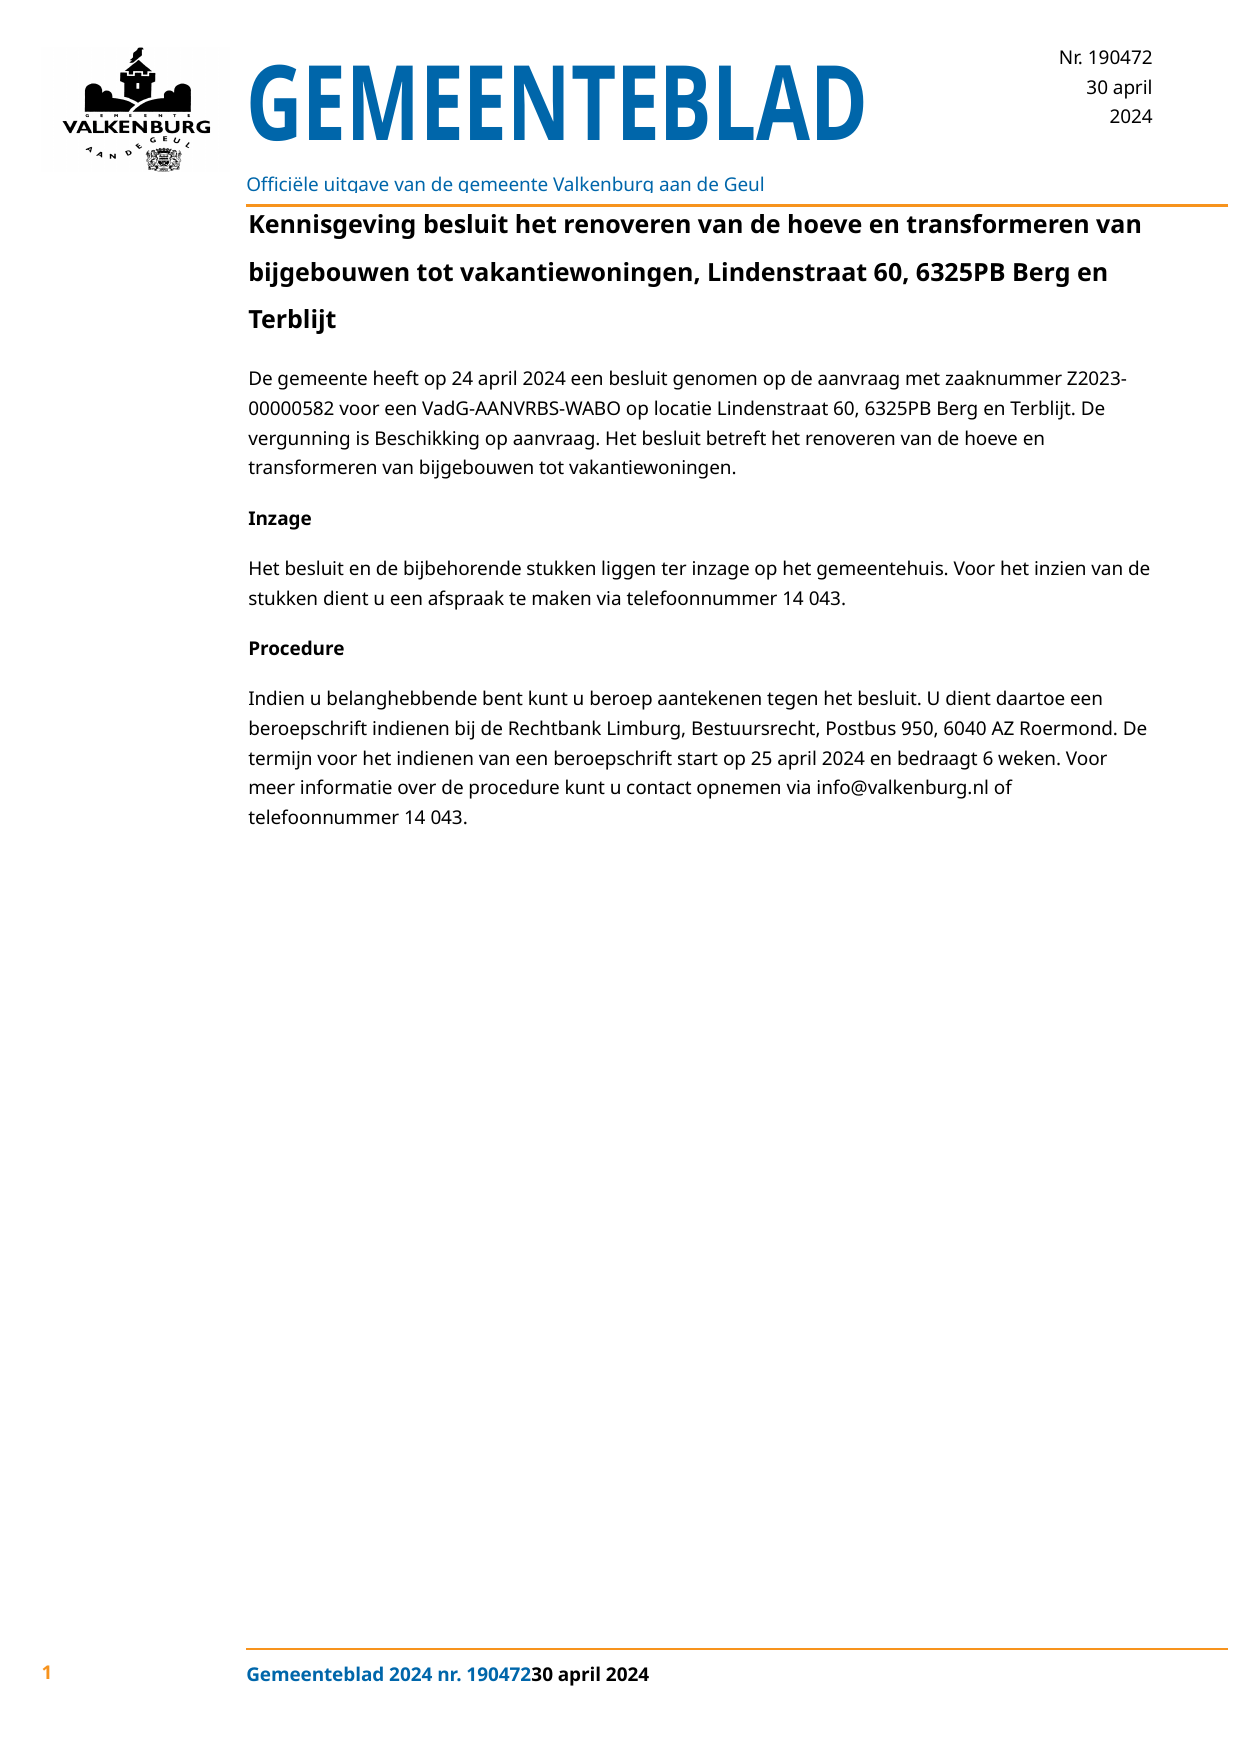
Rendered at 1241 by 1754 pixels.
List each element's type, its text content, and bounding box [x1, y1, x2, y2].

text Inzage [248, 505, 1152, 530]
text Kennisgeving besluit het renoveren van de hoeve en transformeren van bijgebouwen tot vakantiewoningen, Lindenstraat 60, 6325PB Berg en Terblijt [248, 207, 1152, 336]
text Het besluit en de bijbehorende stukken liggen ter inzage op het gemeentehuis. Voor het inzien van de stukken dient u een afspraak te maken via telefoonnummer 14 043. [248, 555, 1152, 610]
picture [41, 47, 231, 172]
text Procedure [248, 635, 1152, 661]
text Indien u belanghebbende bent kunt u beroep aantekenen tegen het besluit. U dient daartoe een beroepschrift indienen bij de Rechtbank Limburg, Bestuursrecht, Postbus 950, 6040 AZ Roermond. De termijn voor het indienen van een beroepschrift start op 25 april 2024 en bedraagt 6 weken. Voor meer informatie over de procedure kunt u contact opnemen via info@valkenburg.nl of telefoonnummer 14 043. [248, 686, 1152, 829]
text De gemeente heeft op 24 april 2024 een besluit genomen op de aanvraag met zaaknummer Z2023-00000582 voor een VadG-AANVRBS-WABO op locatie Lindenstraat 60, 6325PB Berg en Terblijt. De vergunning is Beschikking op aanvraag. Het besluit betreft het renoveren van de hoeve en transformeren van bijgebouwen tot vakantiewoningen. [248, 366, 1152, 480]
